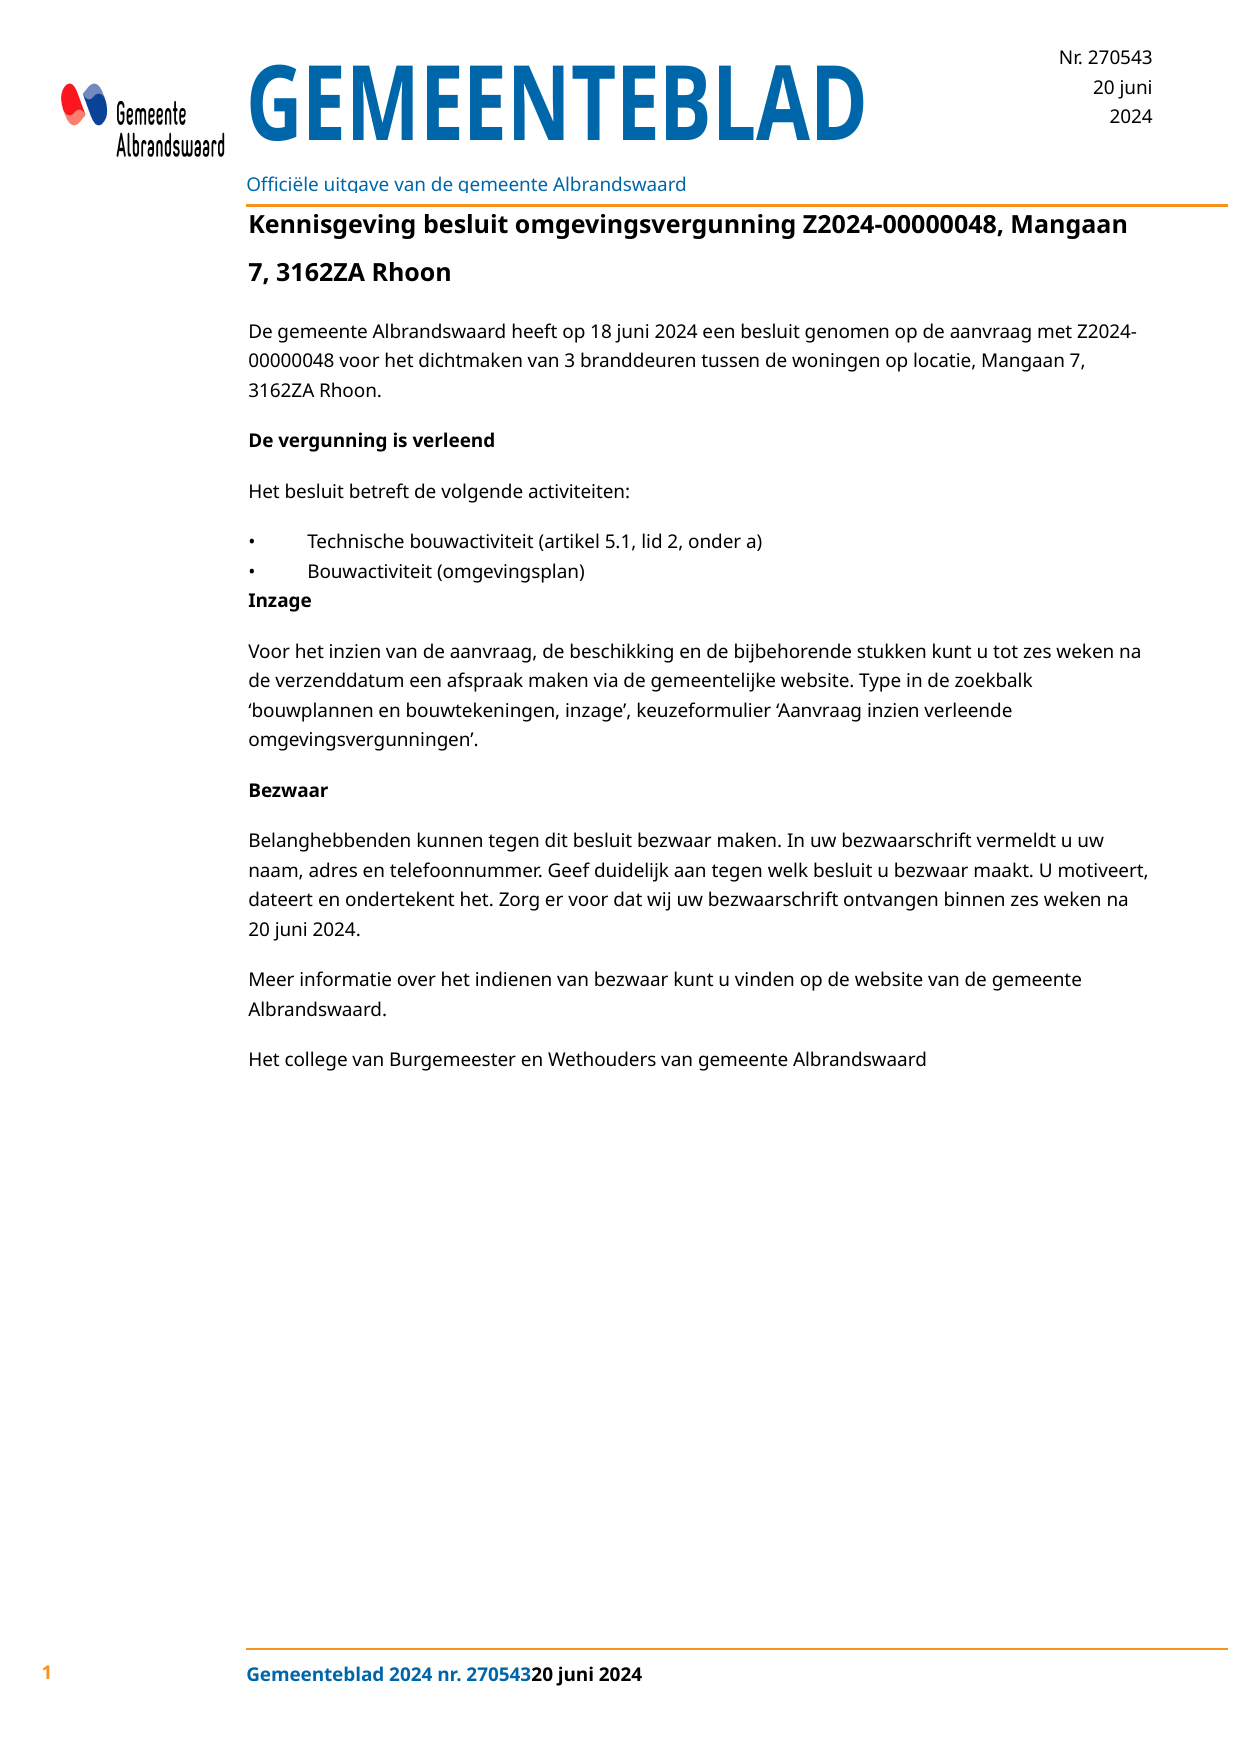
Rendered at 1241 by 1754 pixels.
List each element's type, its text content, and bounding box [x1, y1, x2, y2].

list Technische bouwactiviteit (artikel 5.1, lid 2, onder a) [248, 528, 1152, 554]
text Belanghebbenden kunnen tegen dit besluit bezwaar maken. In uw bezwaarschrift vermeldt u uw naam, adres en telefoonnummer. Geef duidelijk aan tegen welk besluit u bezwaar maakt. U motiveert, dateert en ondertekent het. Zorg er voor dat wij uw bezwaarschrift ontvangen binnen zes weken na 20 juni 2024. [248, 827, 1152, 942]
text De vergunning is verleend [248, 427, 1152, 453]
text Meer informatie over het indienen van bezwaar kunt u vinden op de website van de gemeente Albrandswaard. [248, 967, 1152, 1022]
text De gemeente Albrandswaard heeft op 18 juni 2024 een besluit genomen op de aanvraag met Z2024-00000048 voor het dichtmaken van 3 branddeuren tussen de woningen op locatie, Mangaan 7, 3162ZA Rhoon. [248, 318, 1152, 403]
text Het besluit betreft de volgende activiteiten: [248, 478, 1152, 504]
text Kennisgeving besluit omgevingsvergunning Z2024-00000048, Mangaan 7, 3162ZA Rhoon [248, 207, 1152, 288]
text Voor het inzien van de aanvraag, de beschikking en de bijbehorende stukken kunt u tot zes weken na de verzenddatum een afspraak maken via de gemeentelijke website. Type in de zoekbalk ‘bouwplannen en bouwtekeningen, inzage’, keuzeformulier ‘Aanvraag inzien verleende omgevingsvergunningen’. [248, 638, 1152, 752]
picture [41, 47, 231, 172]
text Bezwaar [248, 777, 1152, 803]
list Bouwactiviteit (omgevingsplan) [248, 558, 1152, 584]
text Het college van Burgemeester en Wethouders van gemeente Albrandswaard [248, 1047, 1152, 1072]
text Inzage [248, 587, 1152, 613]
